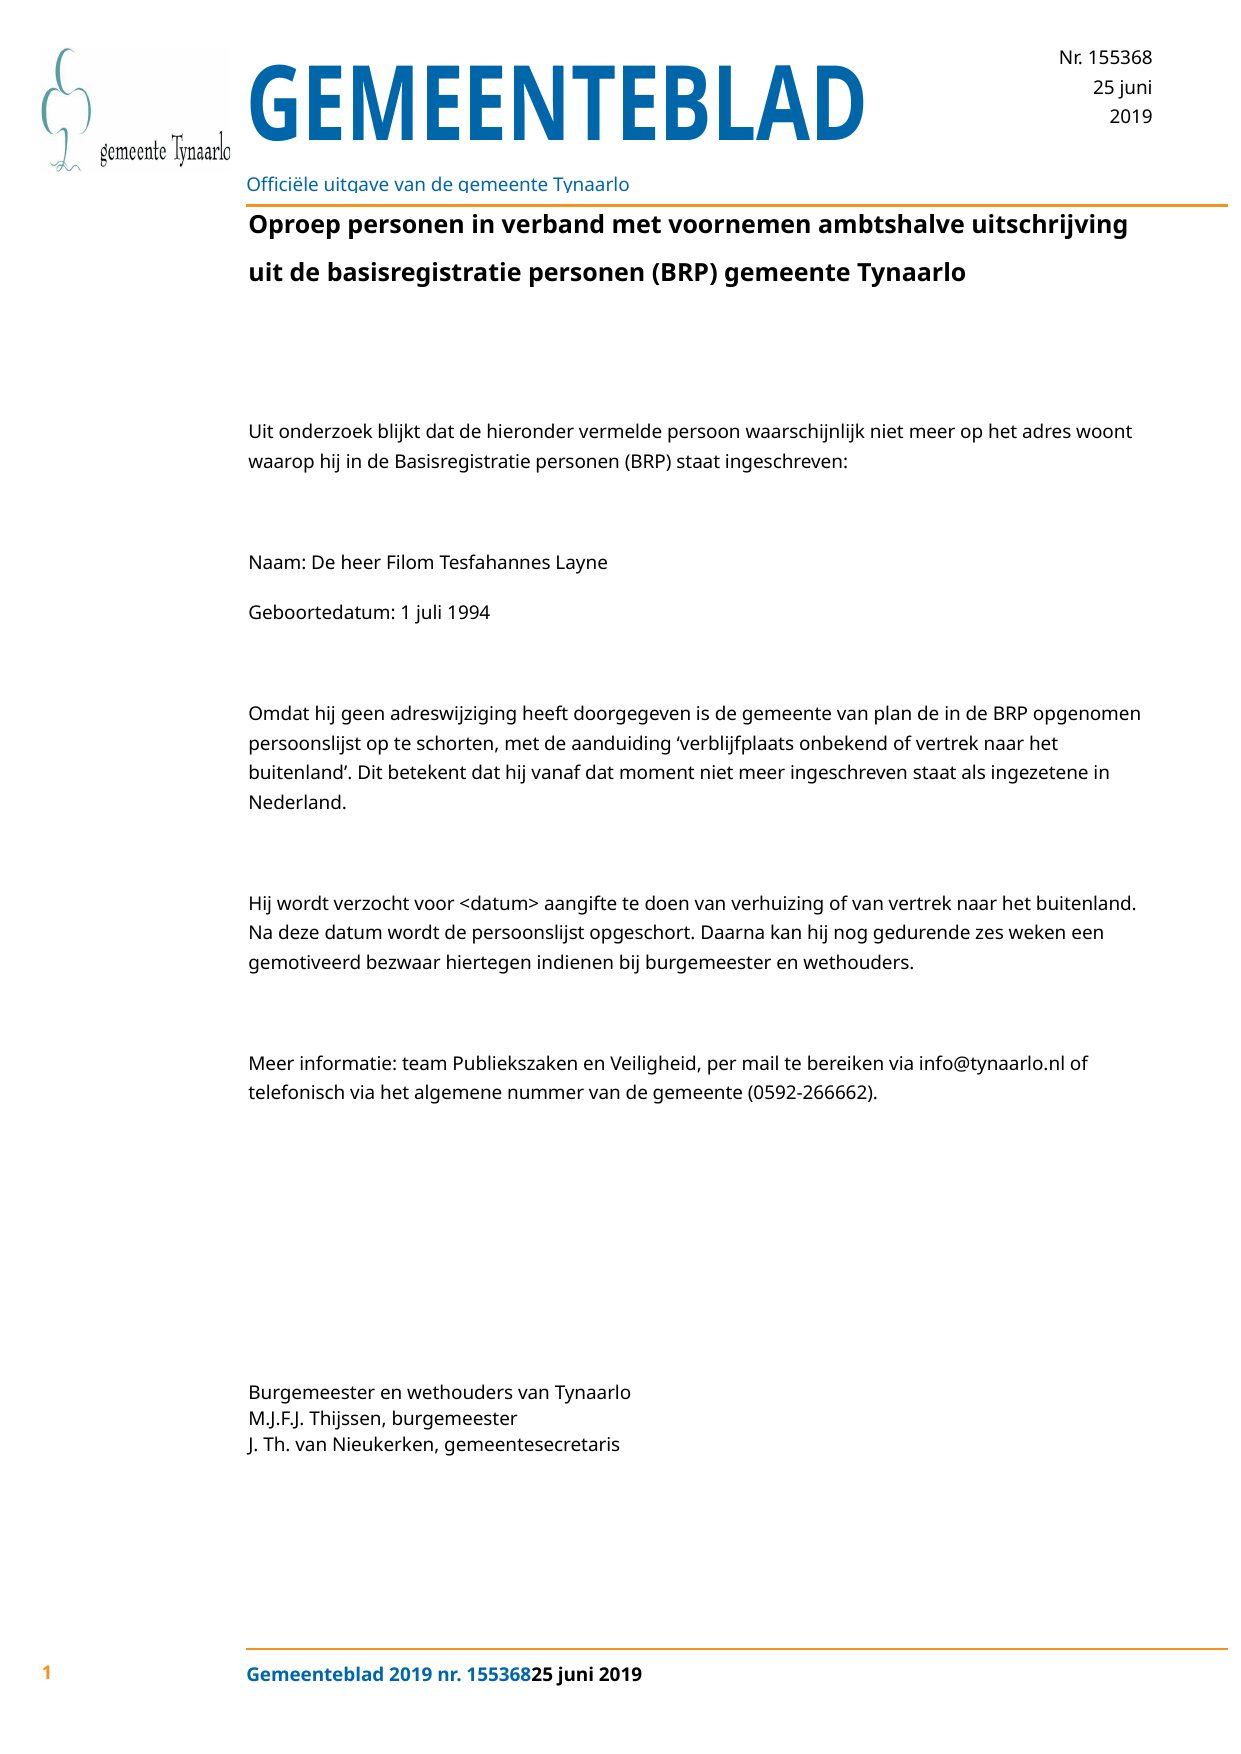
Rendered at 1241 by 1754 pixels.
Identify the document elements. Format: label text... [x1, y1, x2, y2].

text Geboortedatum: 1 juli 1994 [248, 599, 1152, 625]
text Hij wordt verzocht voor <datum> aangifte te doen van verhuizing of van vertrek naar het buitenland. Na deze datum wordt de persoonslijst opgeschort. Daarna kan hij nog gedurende zes weken een gemotiveerd bezwaar hiertegen indienen bij burgemeester en wethouders. [248, 890, 1152, 975]
text Omdat hij geen adreswijziging heeft doorgegeven is de gemeente van plan de in de BRP opgenomen persoonslijst op te schorten, met de aanduiding ‘verblijfplaats onbekend of vertrek naar het buitenland’. Dit betekent dat hij vanaf dat moment niet meer ingeschreven staat als ingezetene in Nederland. [248, 700, 1152, 815]
text J. Th. van Nieukerken, gemeentesecretaris [248, 1431, 1152, 1457]
text M.J.F.J. Thijssen, burgemeester [248, 1405, 1152, 1431]
text Burgemeester en wethouders van Tynaarlo [248, 1379, 1152, 1405]
picture [41, 47, 231, 172]
text Uit onderzoek blijkt dat de hieronder vermelde persoon waarschijnlijk niet meer op het adres woont waarop hij in de Basisregistratie personen (BRP) staat ingeschreven: [248, 419, 1152, 474]
text Meer informatie: team Publiekszaken en Veiligheid, per mail te bereiken via info@tynaarlo.nl of telefonisch via het algemene nummer van de gemeente (0592-266662). [248, 1050, 1152, 1105]
text Naam: De heer Filom Tesfahannes Layne [248, 549, 1152, 575]
text Oproep personen in verband met voornemen ambtshalve uitschrijving uit de basisregistratie personen (BRP) gemeente Tynaarlo [248, 207, 1152, 288]
